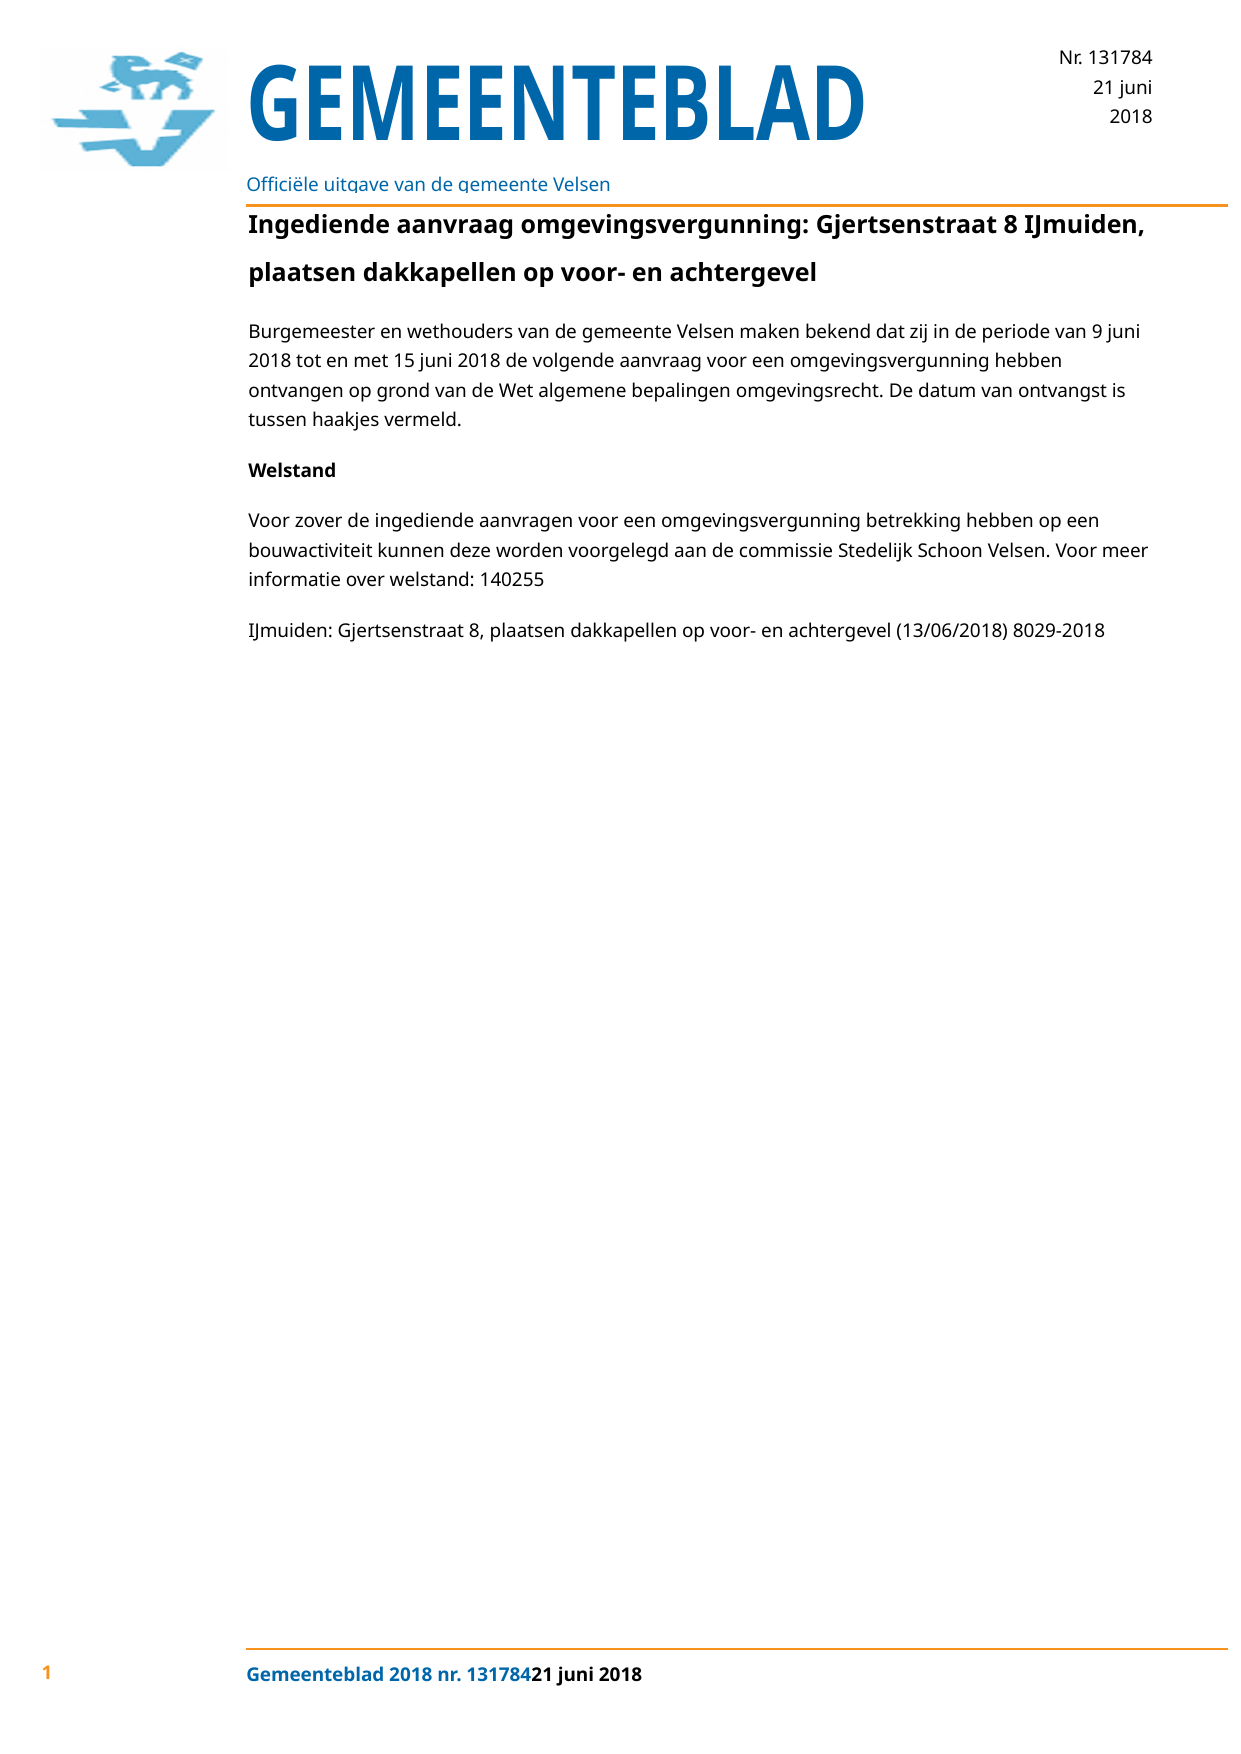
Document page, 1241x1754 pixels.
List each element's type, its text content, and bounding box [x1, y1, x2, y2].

text Ingediende aanvraag omgevingsvergunning: Gjertsenstraat 8 IJmuiden, plaatsen dakkapellen op voor- en achtergevel [248, 207, 1152, 288]
picture [41, 47, 231, 172]
text IJmuiden: Gjertsenstraat 8, plaatsen dakkapellen op voor- en achtergevel (13/06/2018) 8029-2018 [248, 617, 1152, 643]
text Voor zover de ingediende aanvragen voor een omgevingsvergunning betrekking hebben op een bouwactiviteit kunnen deze worden voorgelegd aan de commissie Stedelijk Schoon Velsen. Voor meer informatie over welstand: 140255 [248, 507, 1152, 592]
text Burgemeester en wethouders van de gemeente Velsen maken bekend dat zij in de periode van 9 juni 2018 tot en met 15 juni 2018 de volgende aanvraag voor een omgevingsvergunning hebben ontvangen op grond van de Wet algemene bepalingen omgevingsrecht. De datum van ontvangst is tussen haakjes vermeld. [248, 318, 1152, 432]
text Welstand [248, 457, 1152, 483]
